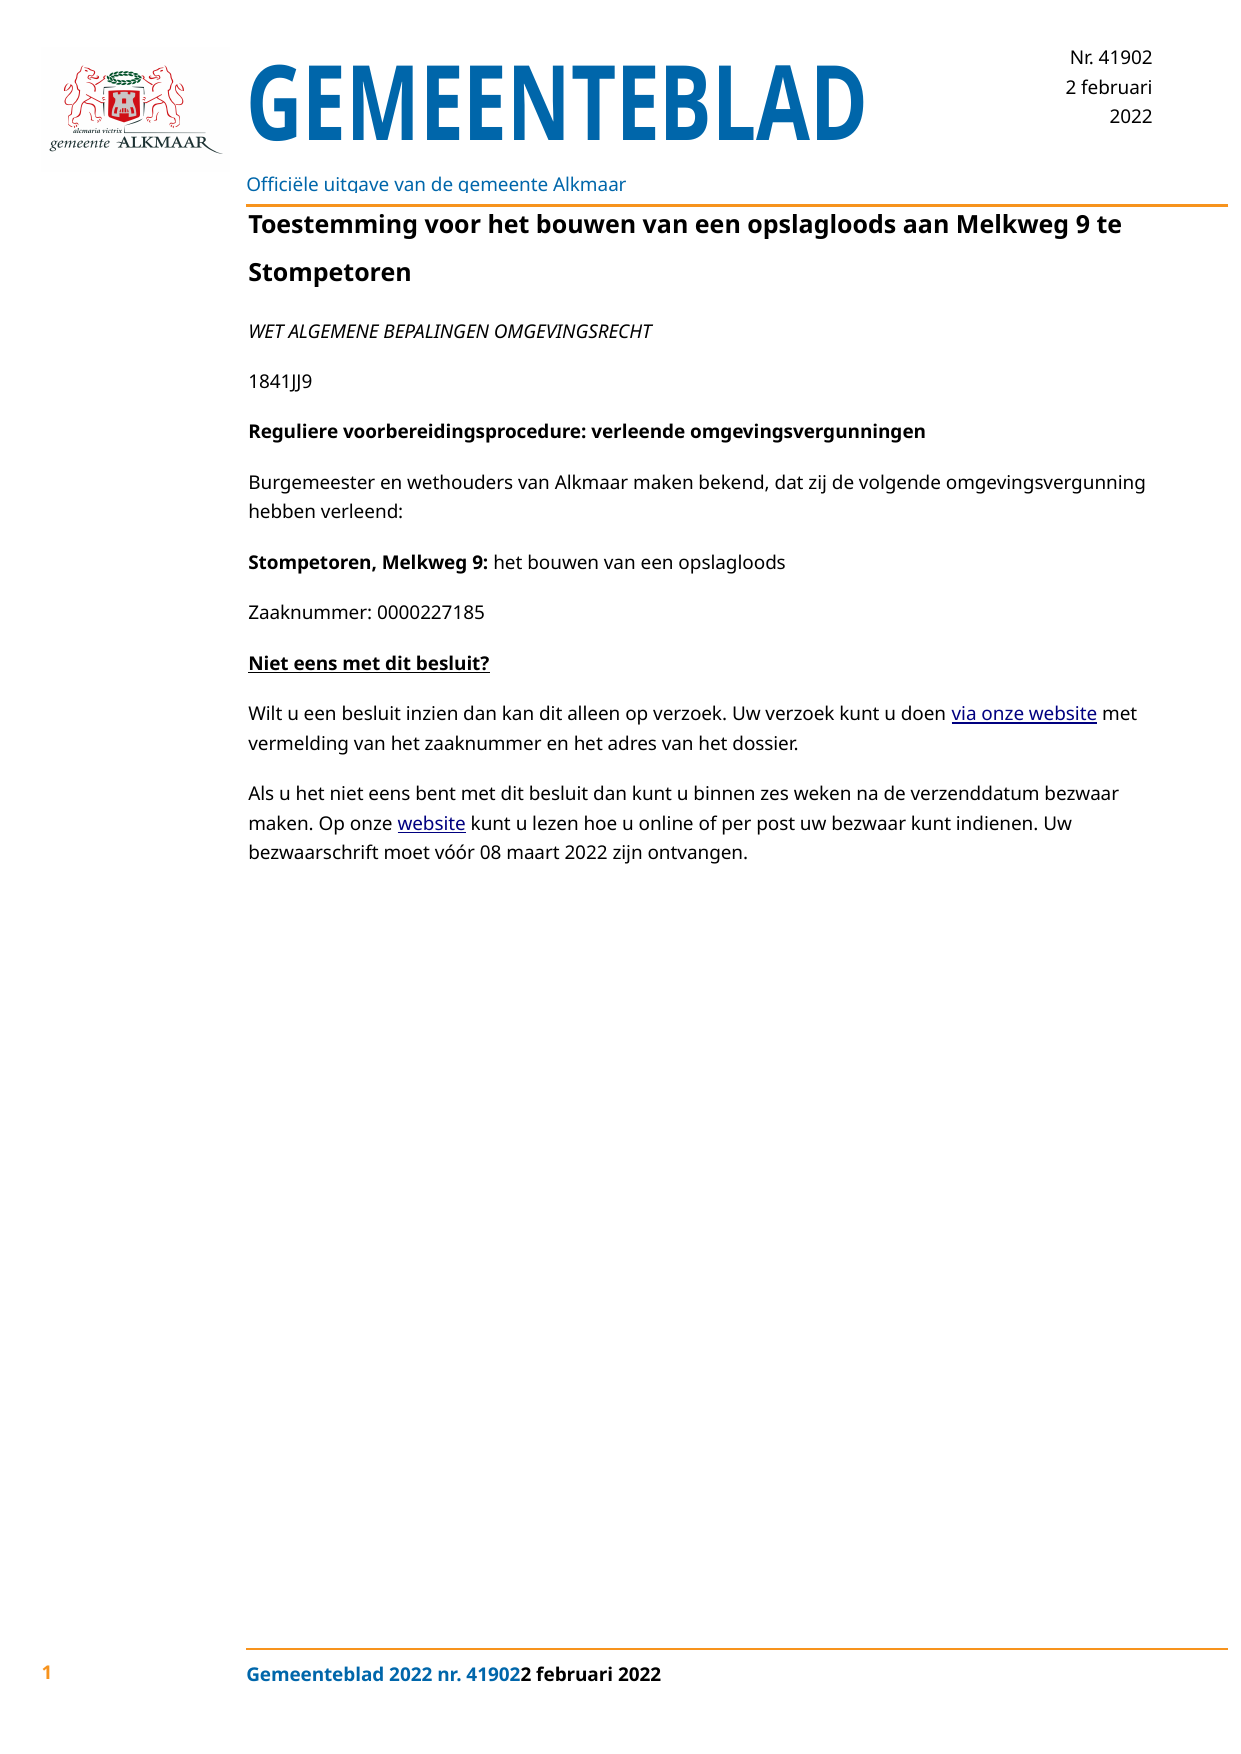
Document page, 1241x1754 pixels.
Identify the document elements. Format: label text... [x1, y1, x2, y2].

text Reguliere voorbereidingsprocedure: verleende omgevingsvergunningen [248, 419, 1152, 444]
text Zaaknummer: 0000227185 [248, 599, 1152, 625]
picture [41, 47, 231, 172]
text Wilt u een besluit inzien dan kan dit alleen op verzoek. Uw verzoek kunt u doen via onze website met vermelding van het zaaknummer en het adres van het dossier. [248, 700, 1152, 756]
text Als u het niet eens bent met dit besluit dan kunt u binnen zes weken na de verzenddatum bezwaar maken. Op onze website kunt u lezen hoe u online of per post uw bezwaar kunt indienen. Uw bezwaarschrift moet vóór 08 maart 2022 zijn ontvangen. [248, 780, 1152, 865]
text Toestemming voor het bouwen van een opslagloods aan Melkweg 9 te Stompetoren [248, 207, 1152, 288]
text Burgemeester en wethouders van Alkmaar maken bekend, dat zij de volgende omgevingsvergunning hebben verleend: [248, 469, 1152, 524]
text WET ALGEMENE BEPALINGEN OMGEVINGSRECHT [248, 318, 1152, 344]
text 1841JJ9 [248, 368, 1152, 394]
text Stompetoren, Melkweg 9: het bouwen van een opslagloods [248, 549, 1152, 575]
text Niet eens met dit besluit? [248, 650, 1152, 676]
